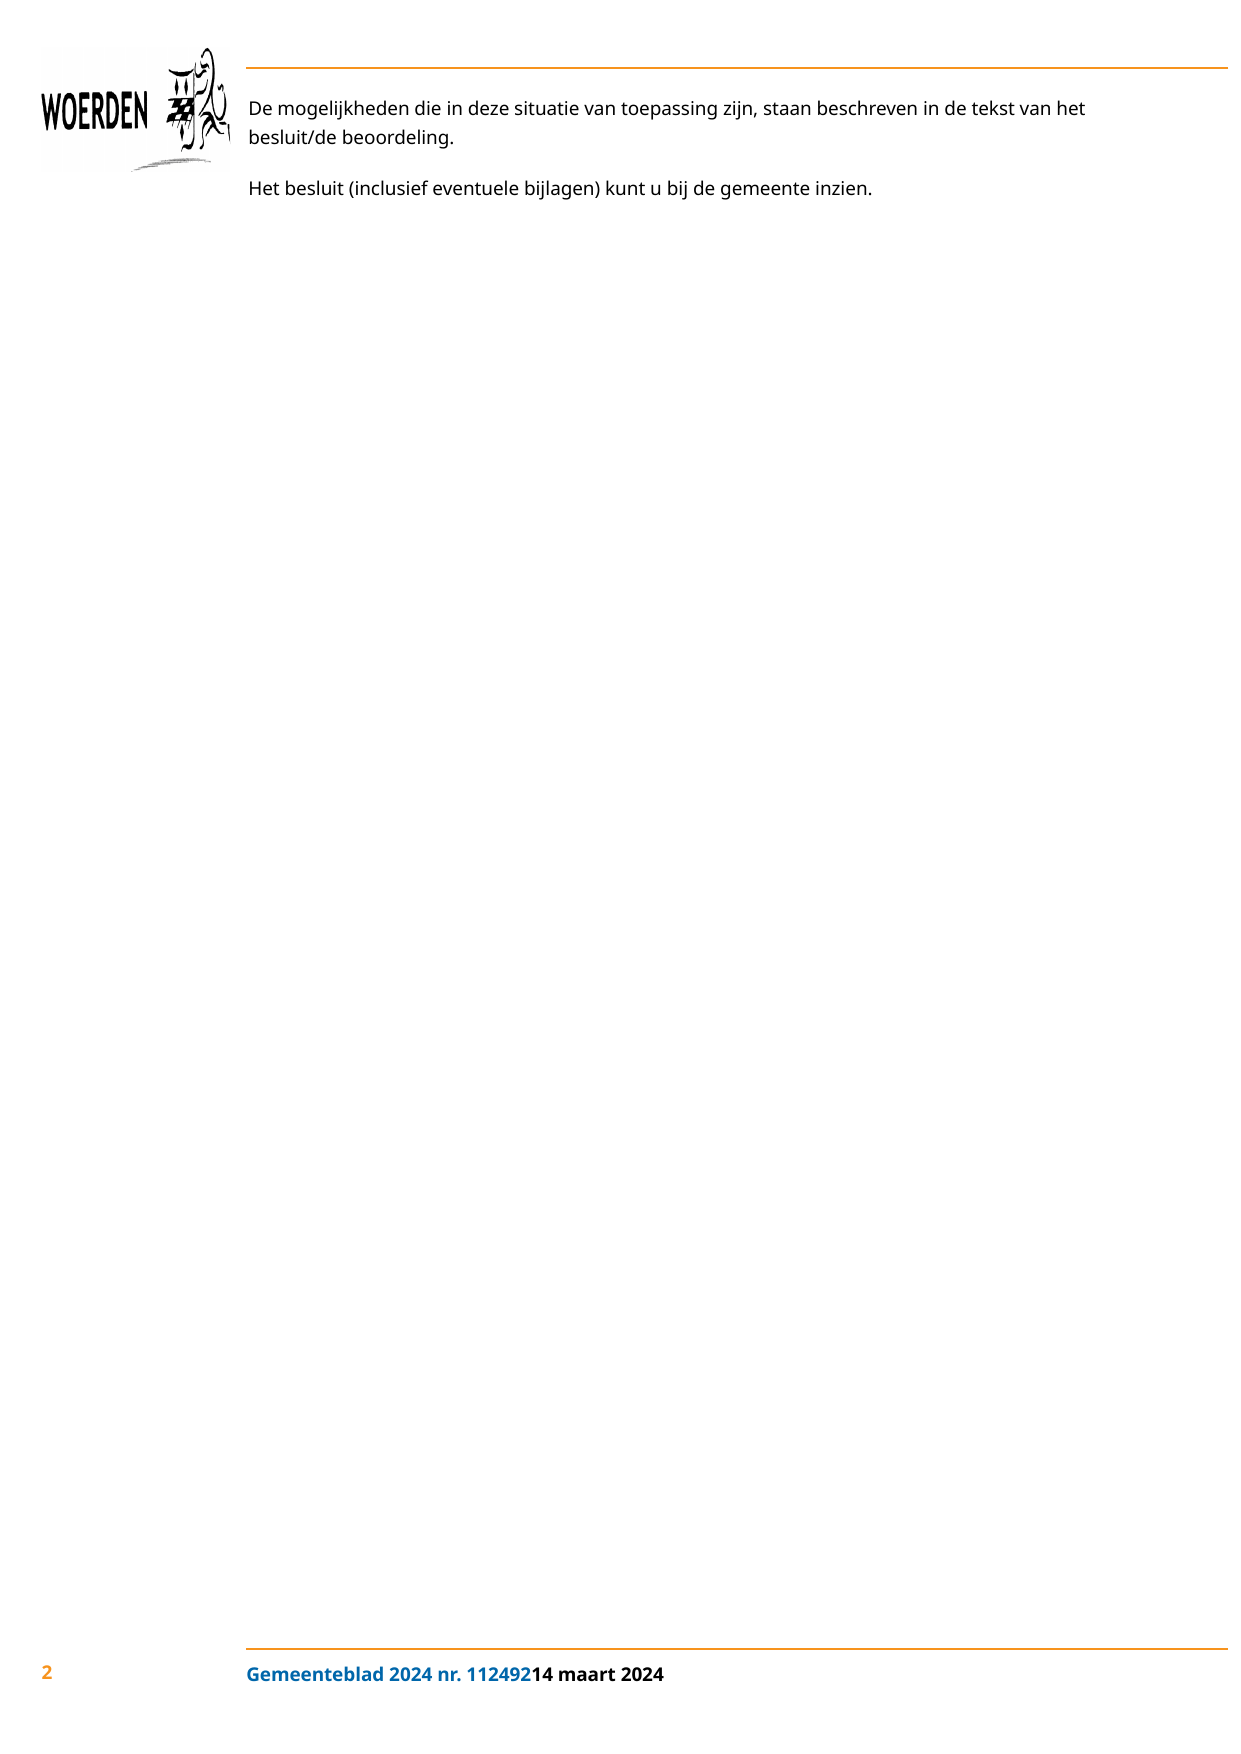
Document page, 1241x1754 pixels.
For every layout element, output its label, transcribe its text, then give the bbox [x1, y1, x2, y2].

picture [41, 47, 231, 172]
text De mogelijkheden die in deze situatie van toepassing zijn, staan beschreven in de tekst van het besluit/de beoordeling. [248, 95, 1152, 150]
text Het besluit (inclusief eventuele bijlagen) kunt u bij de gemeente inzien. [248, 175, 1152, 201]
